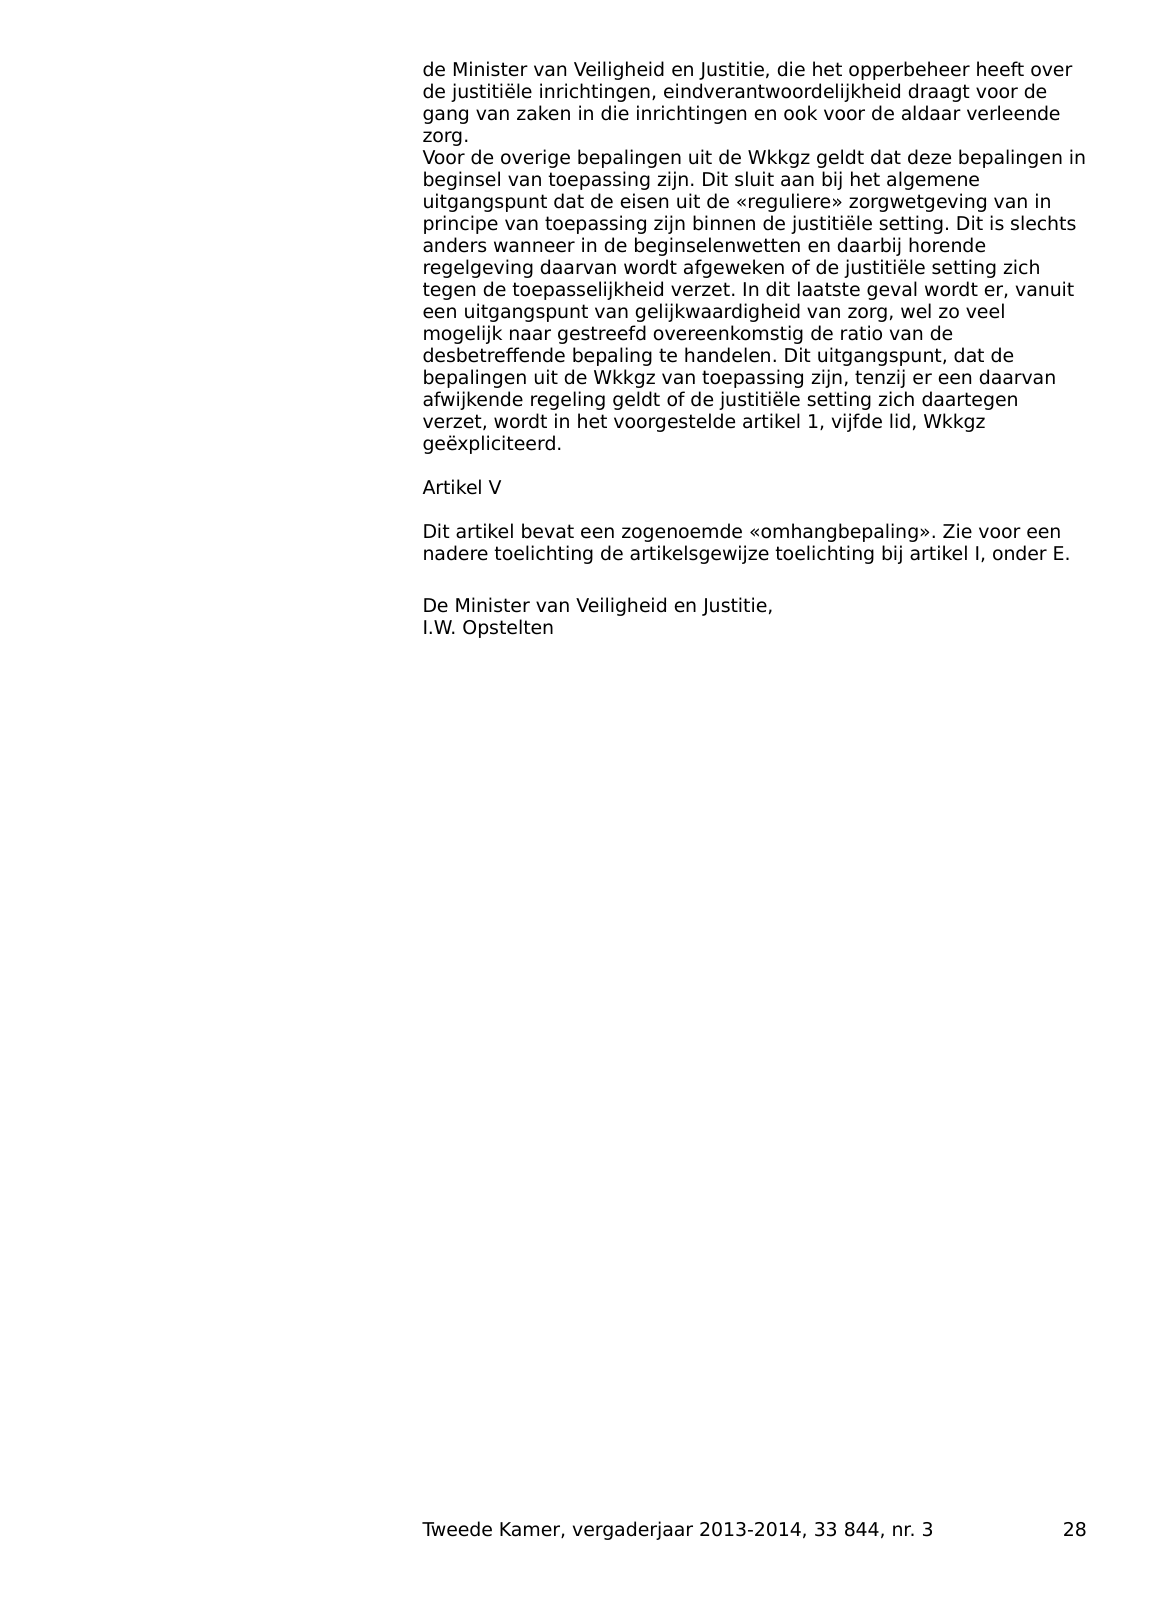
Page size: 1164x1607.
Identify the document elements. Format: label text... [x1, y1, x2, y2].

text De Minister van Veiligheid en Justitie, I.W. Opstelten [422, 595, 1087, 639]
text de Minister van Veiligheid en Justitie, die het opperbeheer heeft over de justitiële inrichtingen, eindverantwoordelijkheid draagt voor de gang van zaken in die inrichtingen en ook voor de aldaar verleende zorg. [422, 59, 1087, 147]
text Dit artikel bevat een zogenoemde «omhangbepaling». Zie voor een nadere toelichting de artikelsgewijze toelichting bij artikel I, onder E. [422, 521, 1087, 565]
text Voor de overige bepalingen uit de Wkkgz geldt dat deze bepalingen in beginsel van toepassing zijn. Dit sluit aan bij het algemene uitgangspunt dat de eisen uit de «reguliere» zorgwetgeving van in principe van toepassing zijn binnen de justitiële setting. Dit is slechts anders wanneer in de beginselenwetten en daarbij horende regelgeving daarvan wordt afgeweken of de justitiële setting zich tegen de toepasselijkheid verzet. In dit laatste geval wordt er, vanuit een uitgangspunt van gelijkwaardigheid van zorg, wel zo veel mogelijk naar gestreefd overeenkomstig de ratio van de desbetreffende bepaling te handelen. Dit uitgangspunt, dat de bepalingen uit de Wkkgz van toepassing zijn, tenzij er een daarvan afwijkende regeling geldt of de justitiële setting zich daartegen verzet, wordt in het voorgestelde artikel 1, vijfde lid, Wkkgz geëxpliciteerd. [422, 147, 1087, 455]
subtitle Artikel V [422, 477, 1087, 499]
